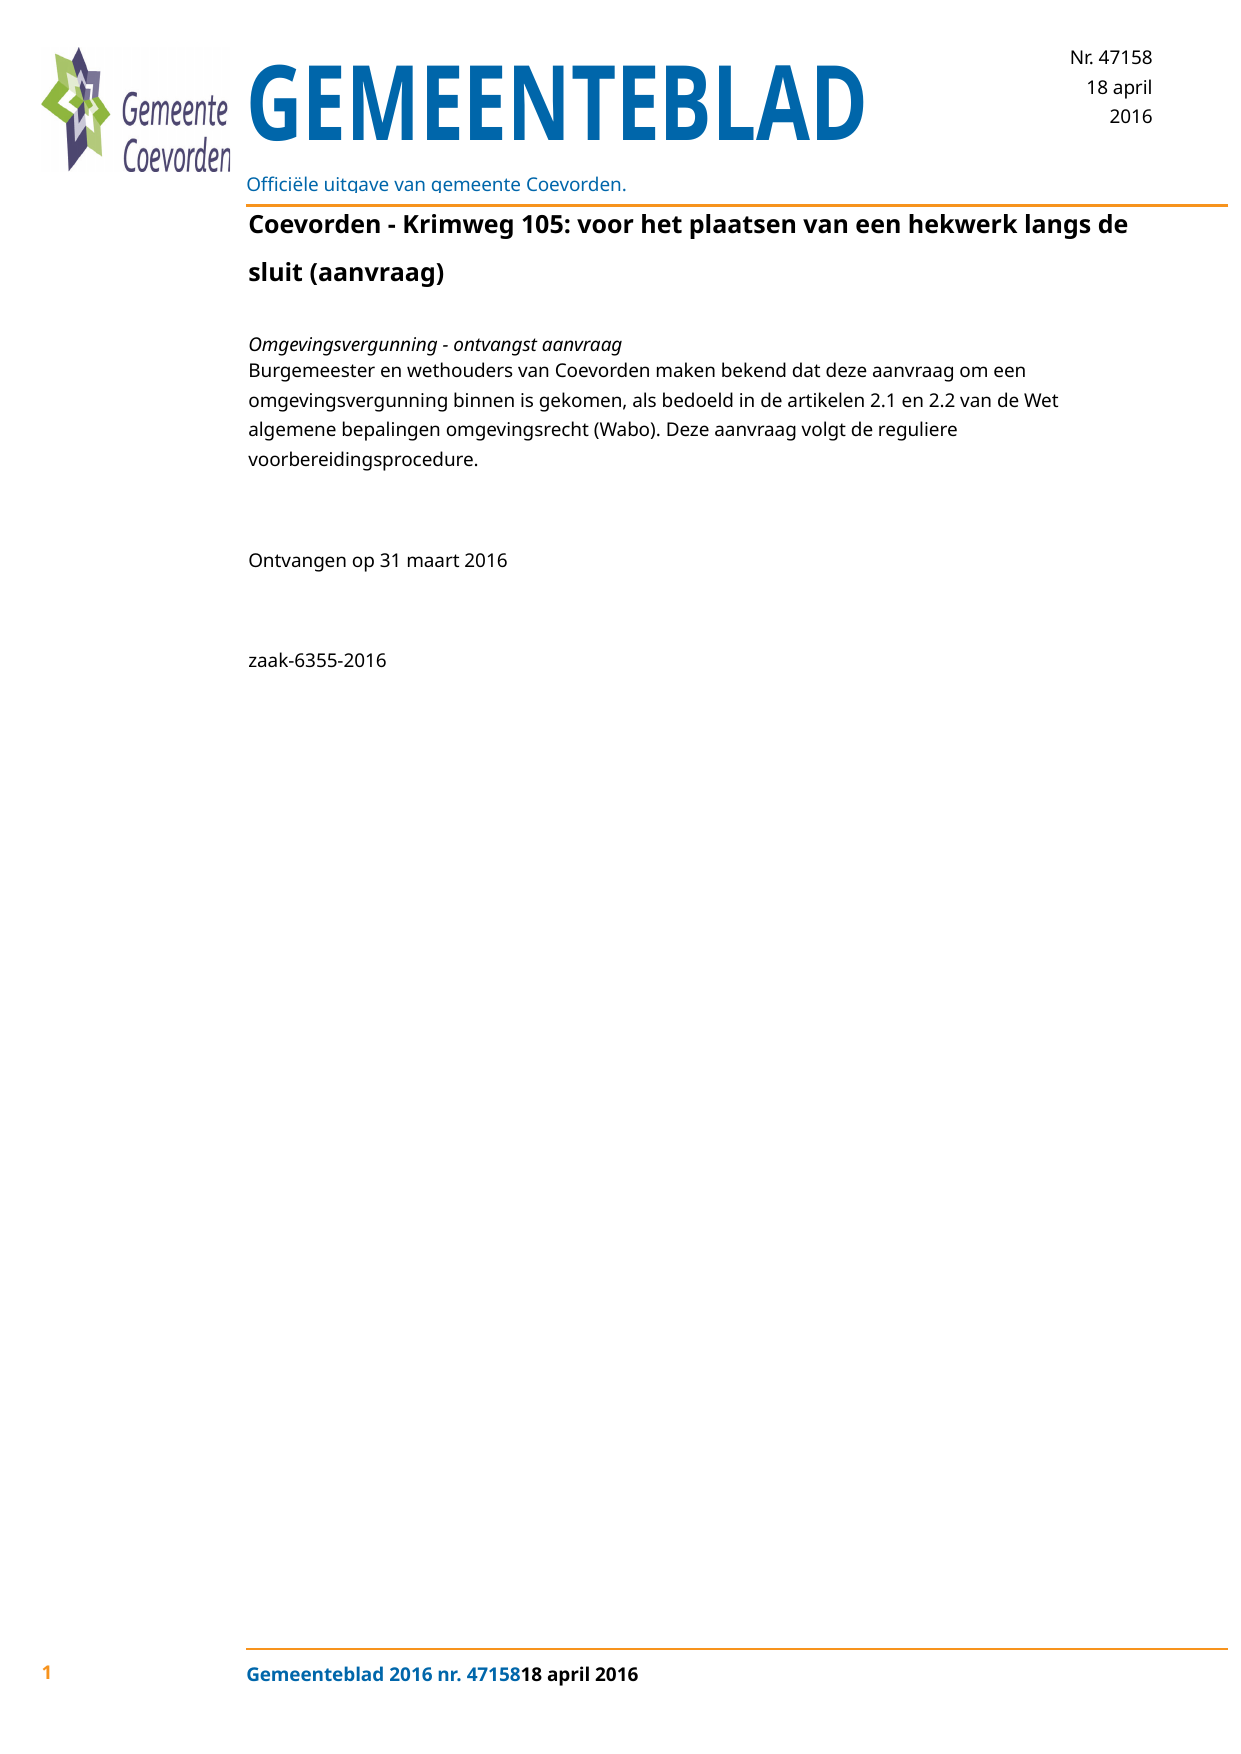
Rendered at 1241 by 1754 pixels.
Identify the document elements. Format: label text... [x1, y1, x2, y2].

text Omgevingsvergunning - ontvangst aanvraag [248, 331, 1152, 357]
text Burgemeester en wethouders van Coevorden maken bekend dat deze aanvraag om een omgevingsvergunning binnen is gekomen, als bedoeld in de artikelen 2.1 en 2.2 van de Wet algemene bepalingen omgevingsrecht (Wabo). Deze aanvraag volgt de reguliere voorbereidingsprocedure. [248, 357, 1152, 472]
text Ontvangen op 31 maart 2016 [248, 547, 1152, 572]
text Coevorden - Krimweg 105: voor het plaatsen van een hekwerk langs de sluit (aanvraag) [248, 207, 1152, 288]
picture [41, 47, 231, 172]
text zaak-6355-2016 [248, 648, 1152, 673]
